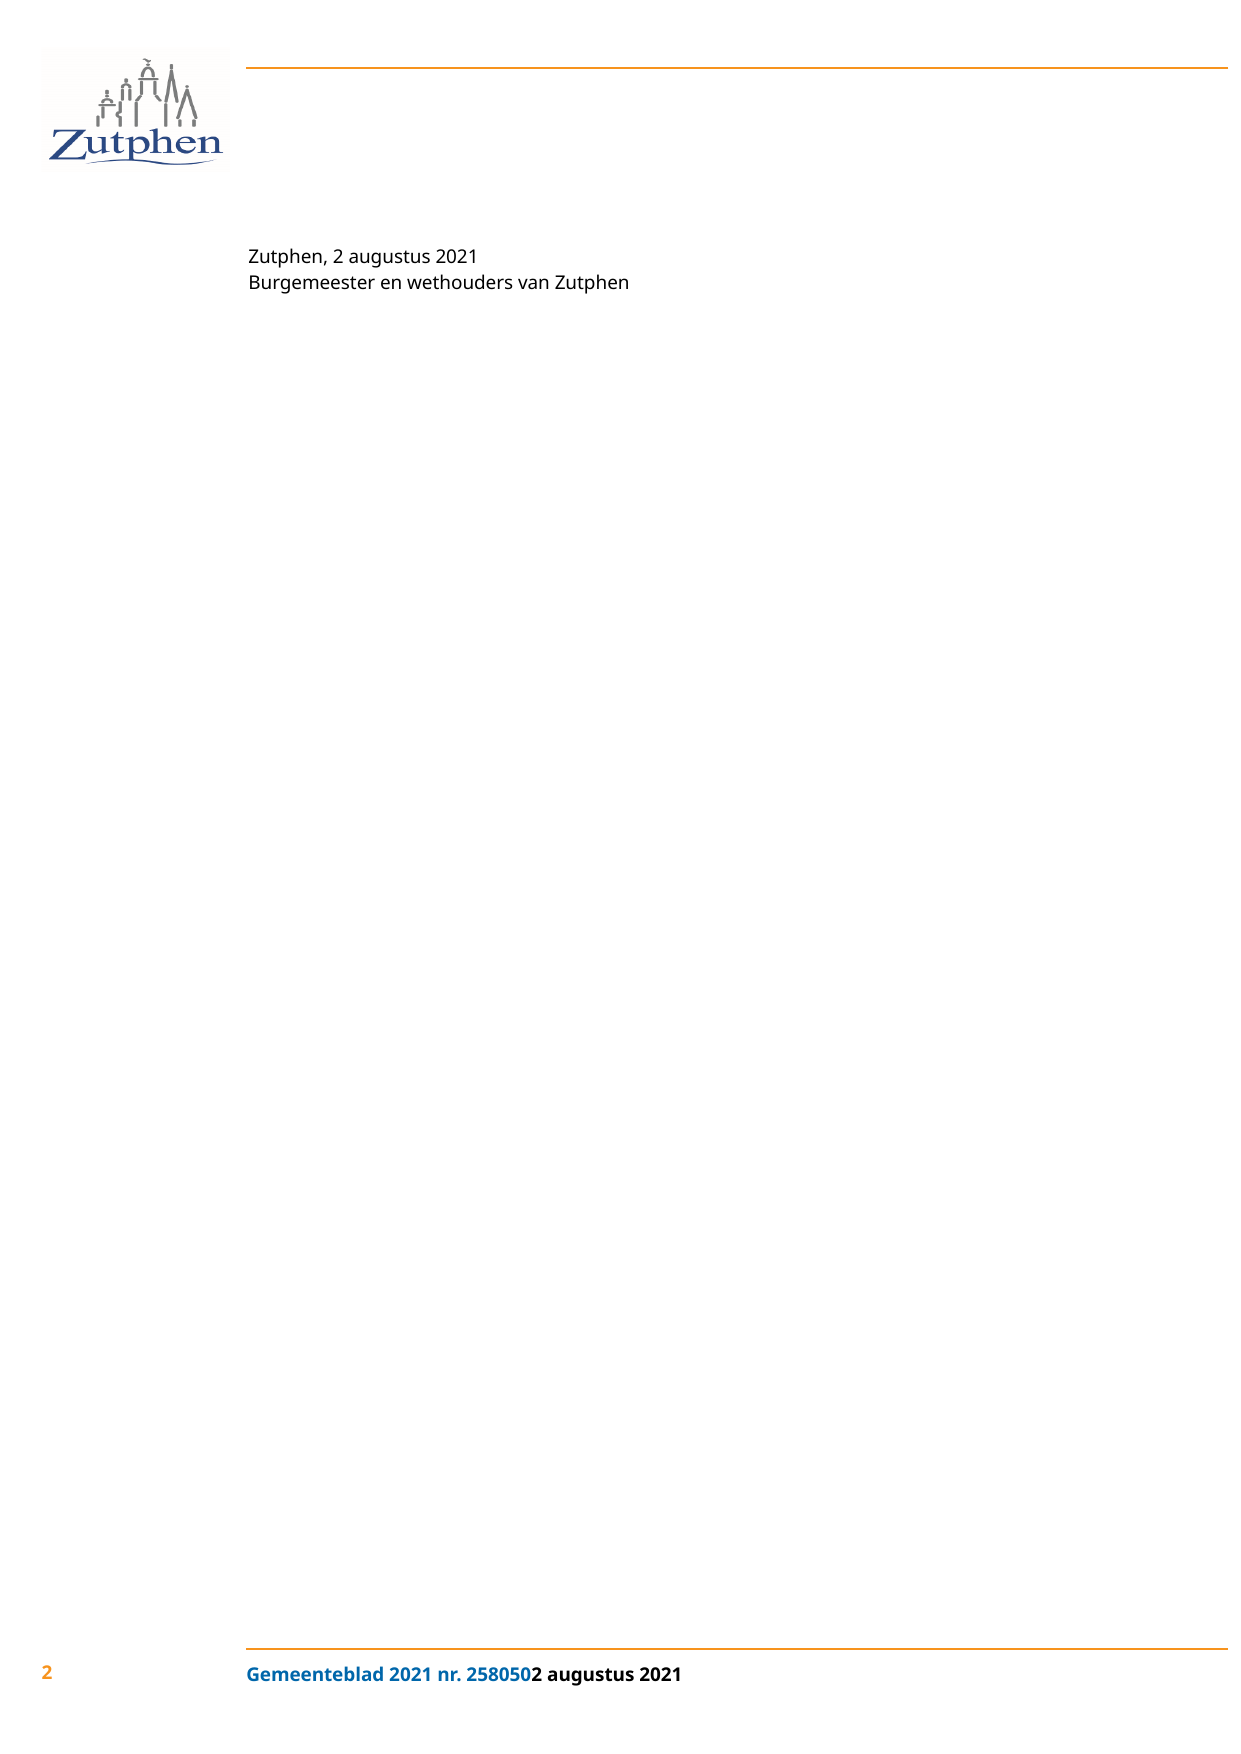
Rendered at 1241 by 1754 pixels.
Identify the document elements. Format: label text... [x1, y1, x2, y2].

text Zutphen, 2 augustus 2021 [248, 243, 1152, 269]
picture [41, 47, 231, 172]
text Burgemeester en wethouders van Zutphen [248, 269, 1152, 295]
